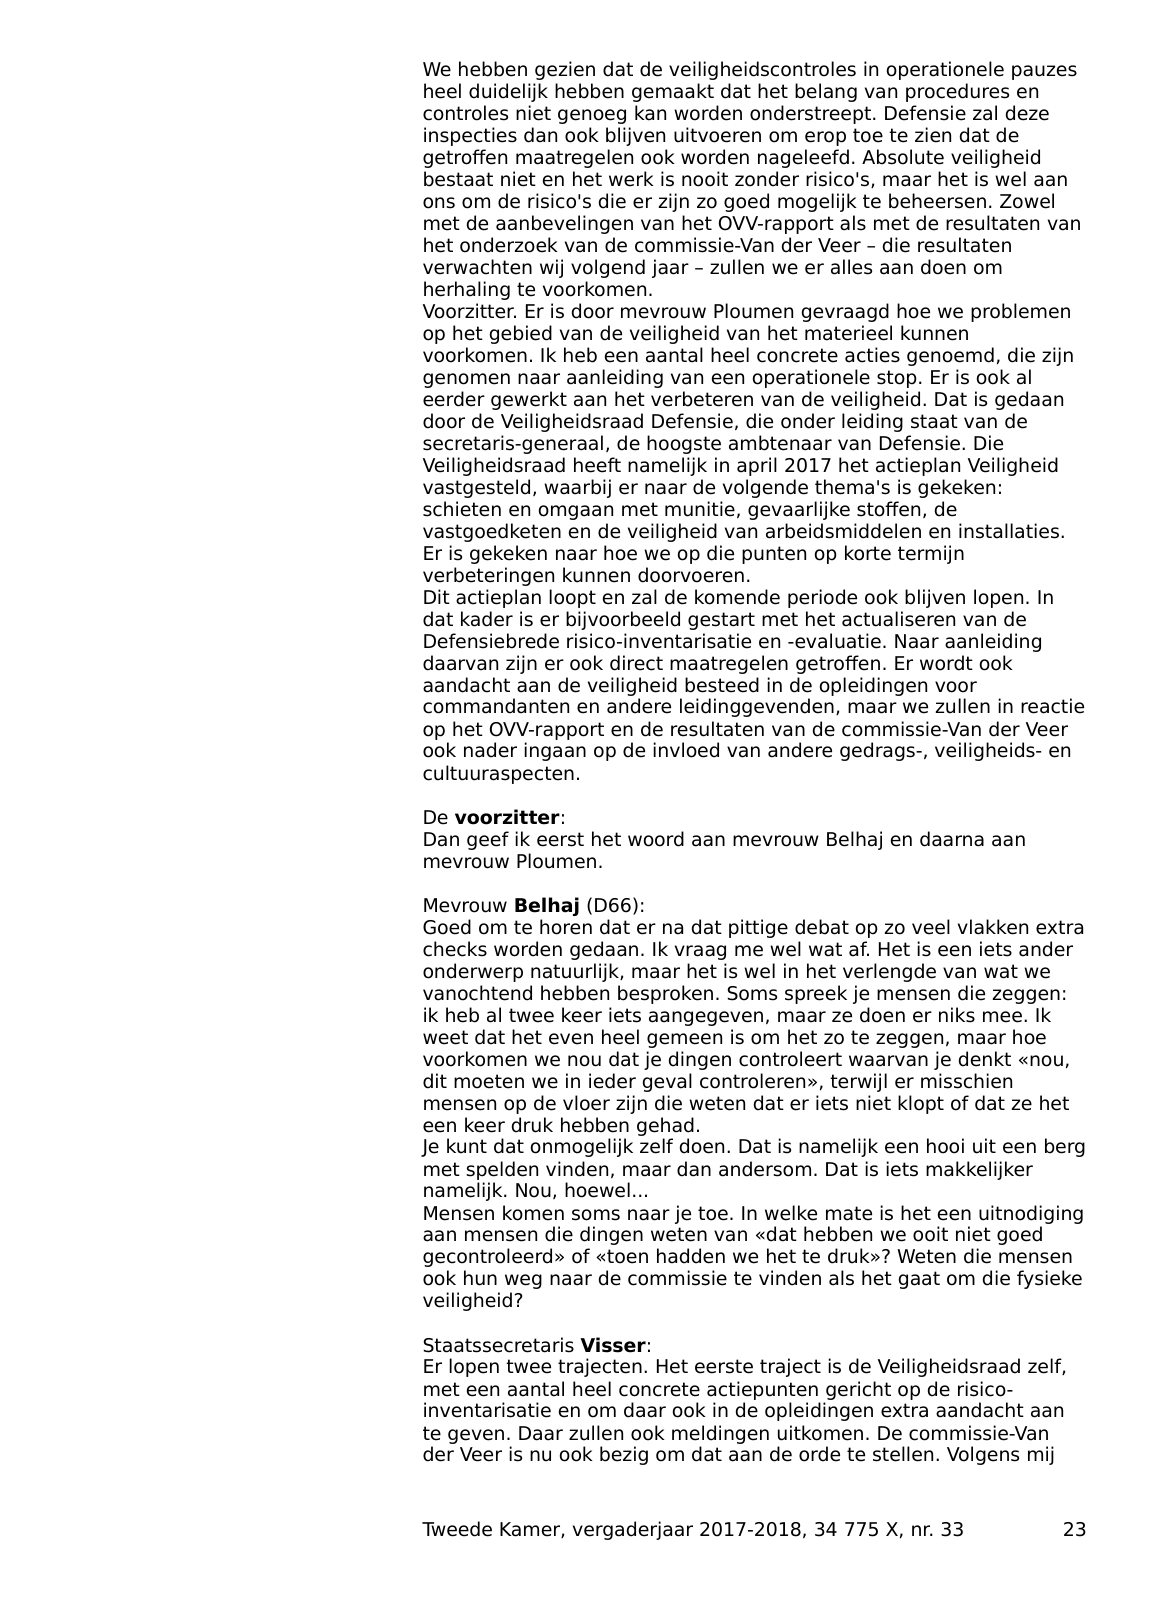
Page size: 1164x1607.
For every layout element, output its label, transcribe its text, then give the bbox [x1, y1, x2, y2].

text Er lopen twee trajecten. Het eerste traject is de Veiligheidsraad zelf, met een aantal heel concrete actiepunten gericht op de risico-inventarisatie en om daar ook in de opleidingen extra aandacht aan te geven. Daar zullen ook meldingen uitkomen. De commissie-Van der Veer is nu ook bezig om dat aan de orde te stellen. Volgens mij [422, 1356, 1087, 1466]
text Dan geef ik eerst het woord aan mevrouw Belhaj en daarna aan mevrouw Ploumen. [422, 828, 1087, 872]
text Mensen komen soms naar je toe. In welke mate is het een uitnodiging aan mensen die dingen weten van «dat hebben we ooit niet goed gecontroleerd» of «toen hadden we het te druk»? Weten die mensen ook hun weg naar de commissie te vinden als het gaat om die fysieke veiligheid? [422, 1202, 1087, 1312]
text Je kunt dat onmogelijk zelf doen. Dat is namelijk een hooi uit een berg met spelden vinden, maar dan andersom. Dat is iets makkelijker namelijk. Nou, hoewel... [422, 1136, 1087, 1202]
text Mevrouw Belhaj (D66): [422, 895, 1087, 917]
text Voorzitter. Er is door mevrouw Ploumen gevraagd hoe we problemen op het gebied van de veiligheid van het materieel kunnen voorkomen. Ik heb een aantal heel concrete acties genoemd, die zijn genomen naar aanleiding van een operationele stop. Er is ook al eerder gewerkt aan het verbeteren van de veiligheid. Dat is gedaan door de Veiligheidsraad Defensie, die onder leiding staat van de secretaris-generaal, de hoogste ambtenaar van Defensie. Die Veiligheidsraad heeft namelijk in april 2017 het actieplan Veiligheid vastgesteld, waarbij er naar de volgende thema's is gekeken: schieten en omgaan met munitie, gevaarlijke stoffen, de vastgoedketen en de veiligheid van arbeidsmiddelen en installaties. Er is gekeken naar hoe we op die punten op korte termijn verbeteringen kunnen doorvoeren. [422, 301, 1087, 587]
text Dit actieplan loopt en zal de komende periode ook blijven lopen. In dat kader is er bijvoorbeeld gestart met het actualiseren van de Defensiebrede risico-inventarisatie en -evaluatie. Naar aanleiding daarvan zijn er ook direct maatregelen getroffen. Er wordt ook aandacht aan de veiligheid besteed in de opleidingen voor commandanten en andere leidinggevenden, maar we zullen in reactie op het OVV-rapport en de resultaten van de commissie-Van der Veer ook nader ingaan op de invloed van andere gedrags-, veiligheids- en cultuuraspecten. [422, 587, 1087, 784]
text Goed om te horen dat er na dat pittige debat op zo veel vlakken extra checks worden gedaan. Ik vraag me wel wat af. Het is een iets ander onderwerp natuurlijk, maar het is wel in het verlengde van wat we vanochtend hebben besproken. Soms spreek je mensen die zeggen: ik heb al twee keer iets aangegeven, maar ze doen er niks mee. Ik weet dat het even heel gemeen is om het zo te zeggen, maar hoe voorkomen we nou dat je dingen controleert waarvan je denkt «nou, dit moeten we in ieder geval controleren», terwijl er misschien mensen op de vloer zijn die weten dat er iets niet klopt of dat ze het een keer druk hebben gehad. [422, 917, 1087, 1136]
text We hebben gezien dat de veiligheidscontroles in operationele pauzes heel duidelijk hebben gemaakt dat het belang van procedures en controles niet genoeg kan worden onderstreept. Defensie zal deze inspecties dan ook blijven uitvoeren om erop toe te zien dat de getroffen maatregelen ook worden nageleefd. Absolute veiligheid bestaat niet en het werk is nooit zonder risico's, maar het is wel aan ons om de risico's die er zijn zo goed mogelijk te beheersen. Zowel met de aanbevelingen van het OVV-rapport als met de resultaten van het onderzoek van de commissie-Van der Veer – die resultaten verwachten wij volgend jaar – zullen we er alles aan doen om herhaling te voorkomen. [422, 59, 1087, 301]
text De voorzitter: [422, 807, 1087, 828]
text Staatssecretaris Visser: [422, 1334, 1087, 1356]
